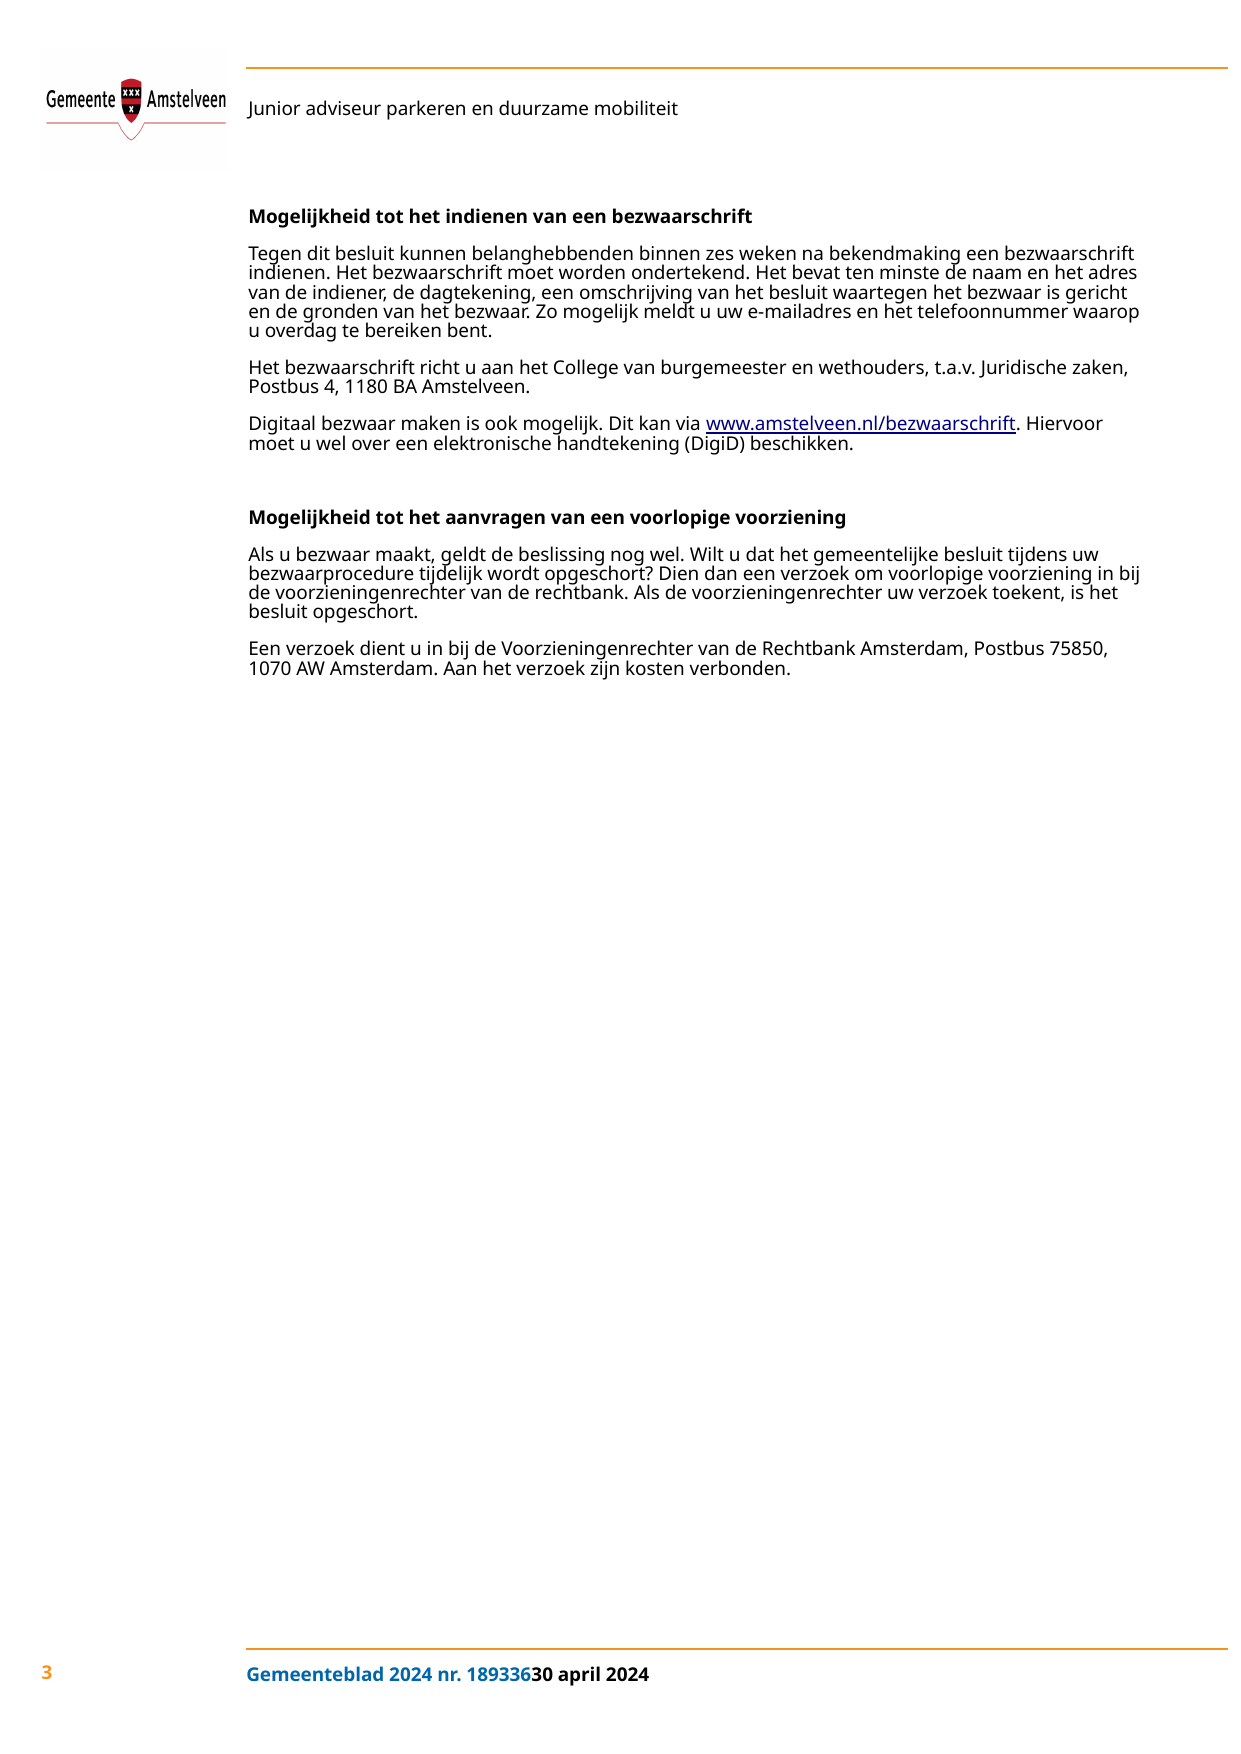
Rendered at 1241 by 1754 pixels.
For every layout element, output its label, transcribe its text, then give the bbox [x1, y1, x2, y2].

text Een verzoek dient u in bij de Voorzieningenrechter van de Rechtbank Amsterdam, Postbus 75850, 1070 AW Amsterdam. Aan het verzoek zijn kosten verbonden. [248, 640, 1152, 679]
text Als u bezwaar maakt, geldt de beslissing nog wel. Wilt u dat het gemeentelijke besluit tijdens uw bezwaarprocedure tijdelijk wordt opgeschort? Dien dan een verzoek om voorlopige voorziening in bij de voorzieningenrechter van de rechtbank. Als de voorzieningenrechter uw verzoek toekent, is het besluit opgeschort. [248, 546, 1152, 623]
text Mogelijkheid tot het aanvragen van een voorlopige voorziening [248, 509, 1152, 528]
text Digitaal bezwaar maken is ook mogelijk. Dit kan via www.amstelveen.nl/bezwaarschrift. Hiervoor moet u wel over een elektronische handtekening (DigiD) beschikken. [248, 415, 1152, 454]
picture [41, 47, 231, 172]
text Tegen dit besluit kunnen belanghebbenden binnen zes weken na bekendmaking een bezwaarschrift indienen. Het bezwaarschrift moet worden ondertekend. Het bevat ten minste de naam en het adres van de indiener, de dagtekening, een omschrijving van het besluit waartegen het bezwaar is gericht en de gronden van het bezwaar. Zo mogelijk meldt u uw e-mailadres en het telefoonnummer waarop u overdag te bereiken bent. [248, 245, 1152, 341]
text Junior adviseur parkeren en duurzame mobiliteit [248, 95, 1152, 121]
text Mogelijkheid tot het indienen van een bezwaarschrift [248, 208, 1152, 227]
text Het bezwaarschrift richt u aan het College van burgemeester en wethouders, t.a.v. Juridische zaken, Postbus 4, 1180 BA Amstelveen. [248, 359, 1152, 398]
